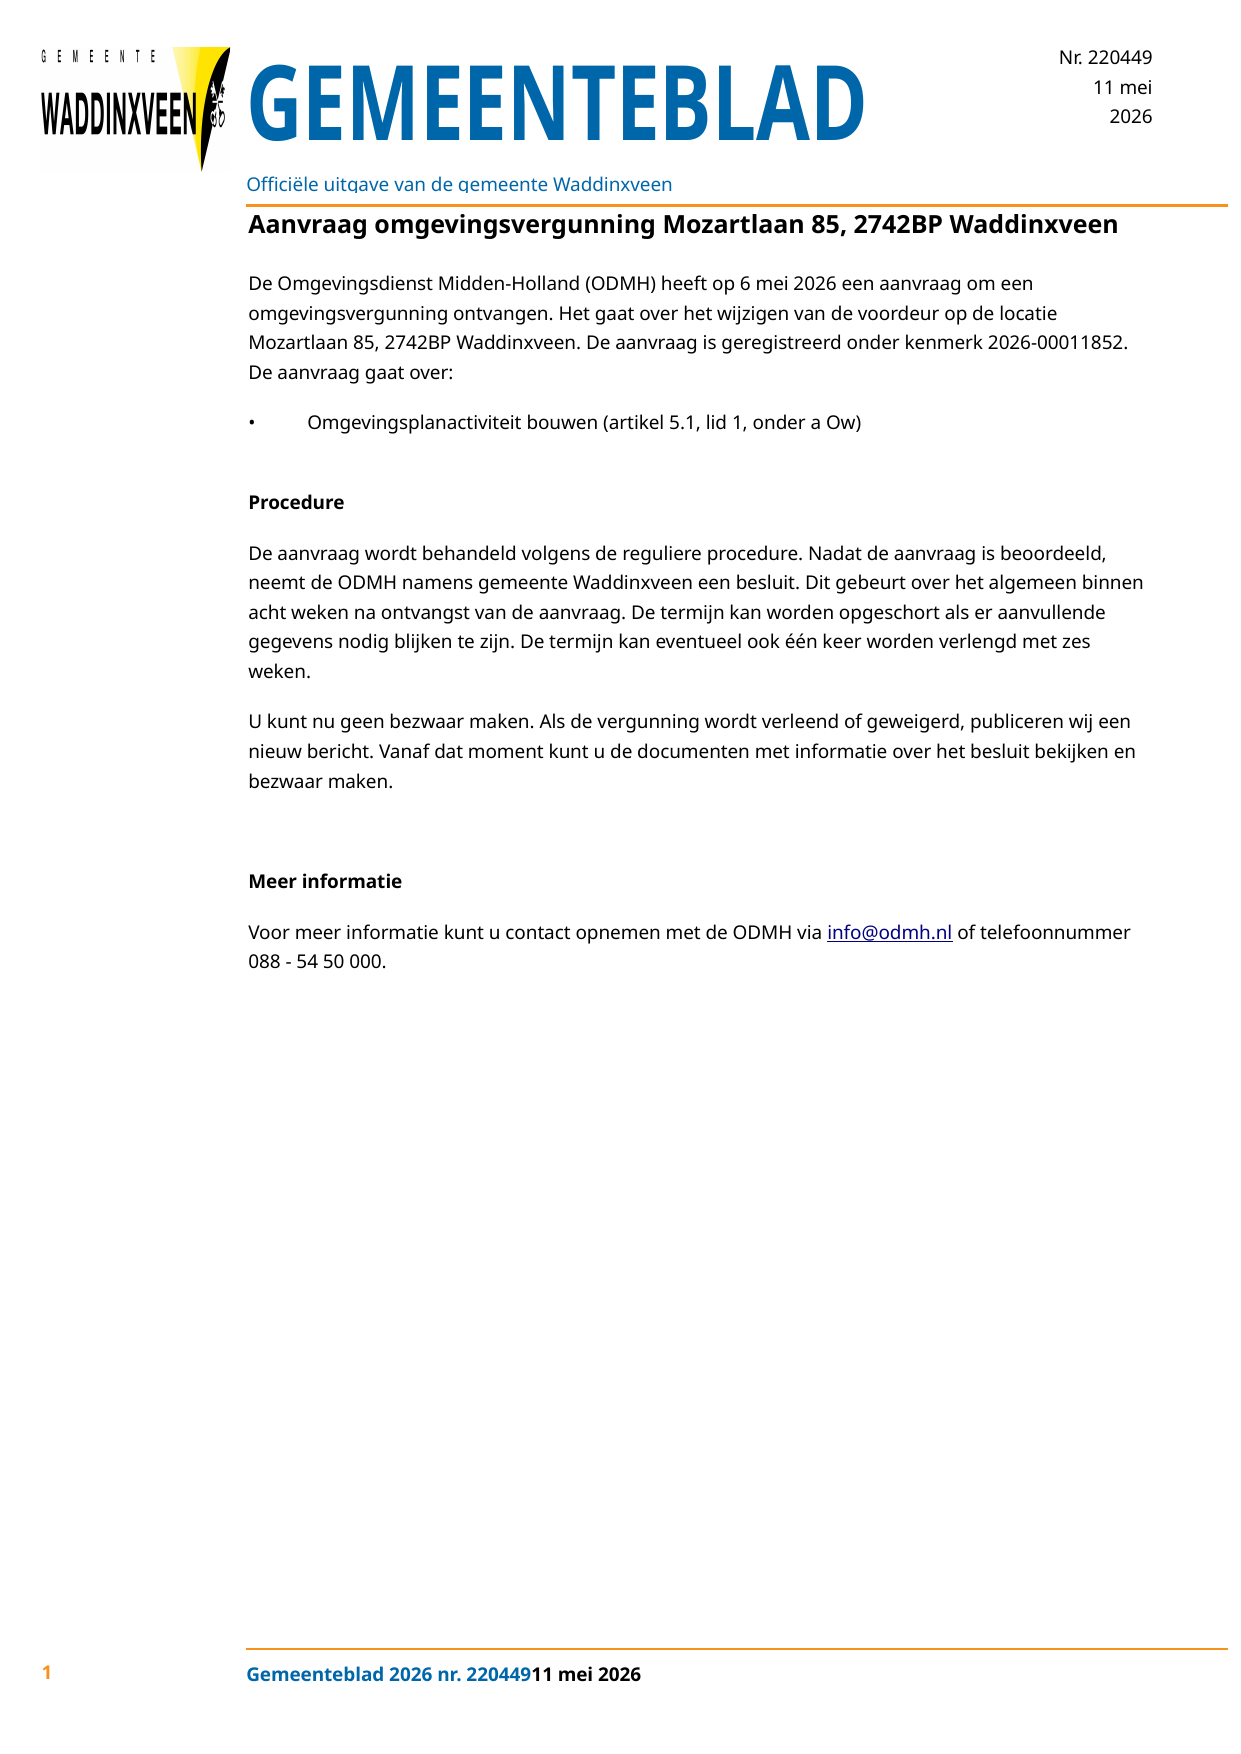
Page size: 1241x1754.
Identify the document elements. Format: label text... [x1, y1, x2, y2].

text De aanvraag wordt behandeld volgens de reguliere procedure. Nadat de aanvraag is beoordeeld, neemt de ODMH namens gemeente Waddinxveen een besluit. Dit gebeurt over het algemeen binnen acht weken na ontvangst van de aanvraag. De termijn kan worden opgeschort als er aanvullende gegevens nodig blijken te zijn. De termijn kan eventueel ook één keer worden verlengd met zes weken. [248, 540, 1152, 684]
text Procedure [248, 489, 1152, 515]
list Omgevingsplanactiviteit bouwen (artikel 5.1, lid 1, onder a Ow) [248, 409, 1152, 435]
text U kunt nu geen bezwaar maken. Als de vergunning wordt verleend of geweigerd, publiceren wij een nieuw bericht. Vanaf dat moment kunt u de documenten met informatie over het besluit bekijken en bezwaar maken. [248, 709, 1152, 793]
picture [41, 47, 231, 172]
text Meer informatie [248, 869, 1152, 894]
text Aanvraag omgevingsvergunning Mozartlaan 85, 2742BP Waddinxveen [248, 207, 1152, 241]
text De Omgevingsdienst Midden-Holland (ODMH) heeft op 6 mei 2026 een aanvraag om een omgevingsvergunning ontvangen. Het gaat over het wijzigen van de voordeur op de locatie Mozartlaan 85, 2742BP Waddinxveen. De aanvraag is geregistreerd onder kenmerk 2026-00011852. De aanvraag gaat over: [248, 270, 1152, 385]
text Voor meer informatie kunt u contact opnemen met de ODMH via info@odmh.nl of telefoonnummer 088 - 54 50 000. [248, 919, 1152, 974]
